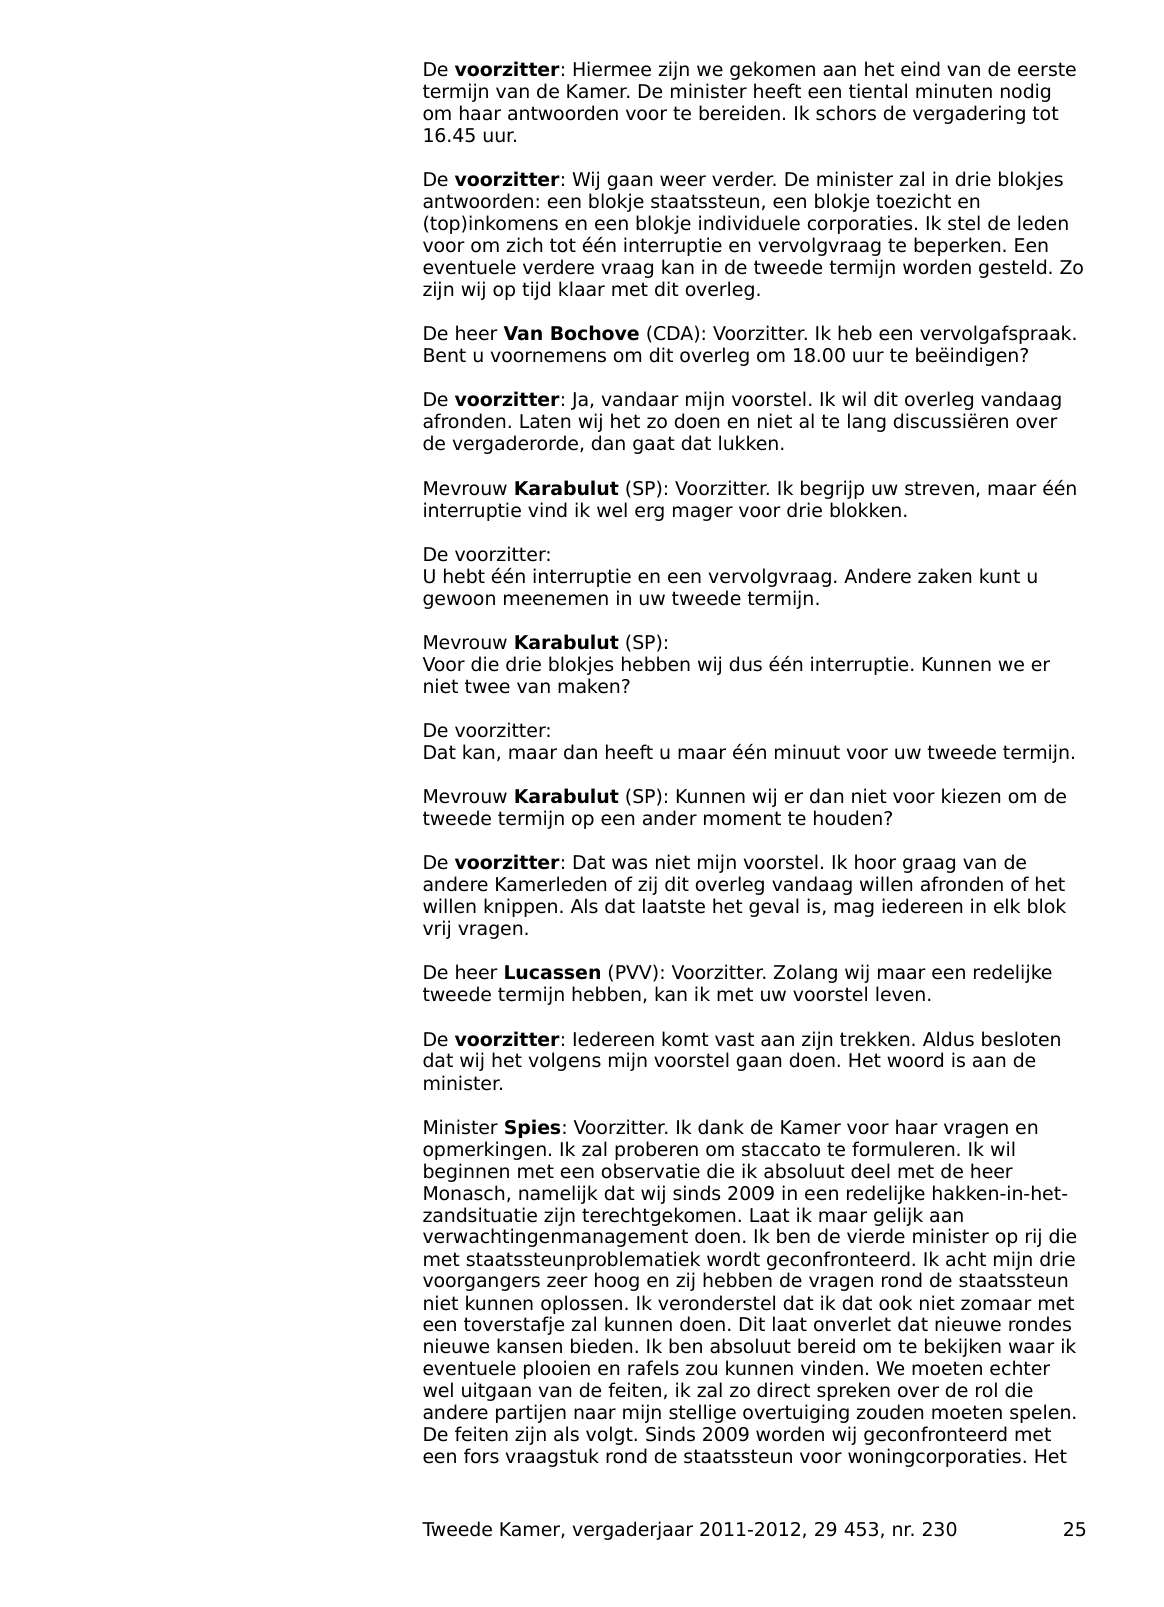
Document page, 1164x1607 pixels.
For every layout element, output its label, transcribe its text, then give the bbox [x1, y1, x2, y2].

text U hebt één interruptie en een vervolgvraag. Andere zaken kunt u gewoon meenemen in uw tweede termijn. [422, 566, 1087, 609]
text De voorzitter: [422, 720, 1087, 742]
text De voorzitter: Wij gaan weer verder. De minister zal in drie blokjes antwoorden: een blokje staatssteun, een blokje toezicht en (top)inkomens en een blokje individuele corporaties. Ik stel de leden voor om zich tot één interruptie en vervolgvraag te beperken. Een eventuele verdere vraag kan in de tweede termijn worden gesteld. Zo zijn wij op tijd klaar met dit overleg. [422, 169, 1087, 301]
text De voorzitter: Hiermee zijn we gekomen aan het eind van de eerste termijn van de Kamer. De minister heeft een tiental minuten nodig om haar antwoorden voor te bereiden. Ik schors de vergadering tot 16.45 uur. [422, 59, 1087, 147]
text Minister Spies: Voorzitter. Ik dank de Kamer voor haar vragen en opmerkingen. Ik zal proberen om staccato te formuleren. Ik wil beginnen met een observatie die ik absoluut deel met de heer Monasch, namelijk dat wij sinds 2009 in een redelijke hakken-in-het-zandsituatie zijn terechtgekomen. Laat ik maar gelijk aan verwachtingenmanagement doen. Ik ben de vierde minister op rij die met staatssteunproblematiek wordt geconfronteerd. Ik acht mijn drie voorgangers zeer hoog en zij hebben de vragen rond de staatssteun niet kunnen oplossen. Ik veronderstel dat ik dat ook niet zomaar met een toverstafje zal kunnen doen. Dit laat onverlet dat nieuwe rondes nieuwe kansen bieden. Ik ben absoluut bereid om te bekijken waar ik eventuele plooien en rafels zou kunnen vinden. We moeten echter wel uitgaan van de feiten, ik zal zo direct spreken over de rol die andere partijen naar mijn stellige overtuiging zouden moeten spelen. De feiten zijn als volgt. Sinds 2009 worden wij geconfronteerd met een fors vraagstuk rond de staatssteun voor woningcorporaties. Het [422, 1117, 1087, 1468]
text Mevrouw Karabulut (SP): Kunnen wij er dan niet voor kiezen om de tweede termijn op een ander moment te houden? [422, 786, 1087, 830]
text Mevrouw Karabulut (SP): [422, 632, 1087, 654]
text Dat kan, maar dan heeft u maar één minuut voor uw tweede termijn. [422, 742, 1087, 764]
text De heer Lucassen (PVV): Voorzitter. Zolang wij maar een redelijke tweede termijn hebben, kan ik met uw voorstel leven. [422, 962, 1087, 1006]
text De voorzitter: [422, 544, 1087, 566]
text Voor die drie blokjes hebben wij dus één interruptie. Kunnen we er niet twee van maken? [422, 654, 1087, 698]
text De heer Van Bochove (CDA): Voorzitter. Ik heb een vervolgafspraak. Bent u voornemens om dit overleg om 18.00 uur te beëindigen? [422, 323, 1087, 367]
text Mevrouw Karabulut (SP): Voorzitter. Ik begrijp uw streven, maar één interruptie vind ik wel erg mager voor drie blokken. [422, 477, 1087, 521]
text De voorzitter: Iedereen komt vast aan zijn trekken. Aldus besloten dat wij het volgens mijn voorstel gaan doen. Het woord is aan de minister. [422, 1028, 1087, 1094]
text De voorzitter: Dat was niet mijn voorstel. Ik hoor graag van de andere Kamerleden of zij dit overleg vandaag willen afronden of het willen knippen. Als dat laatste het geval is, mag iedereen in elk blok vrij vragen. [422, 852, 1087, 940]
text De voorzitter: Ja, vandaar mijn voorstel. Ik wil dit overleg vandaag afronden. Laten wij het zo doen en niet al te lang discussiëren over de vergaderorde, dan gaat dat lukken. [422, 389, 1087, 455]
